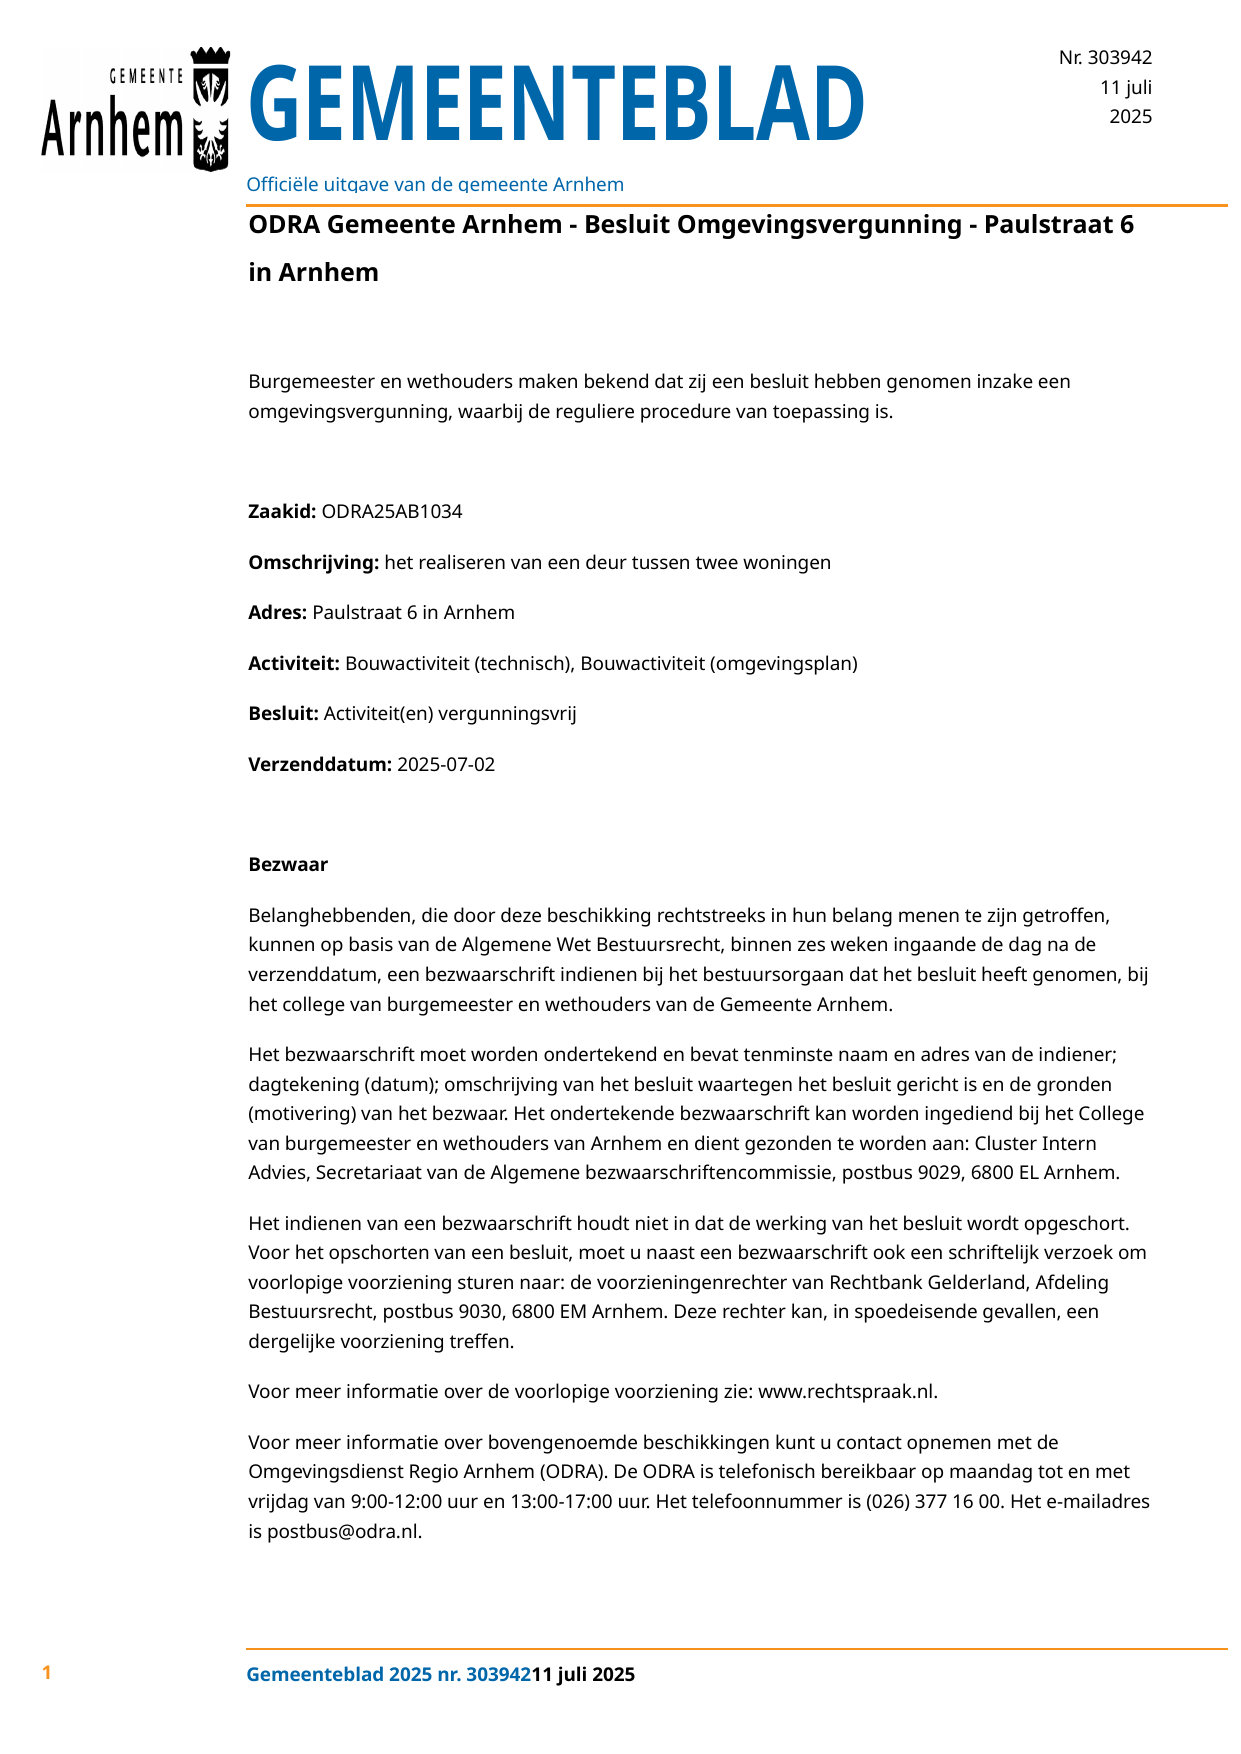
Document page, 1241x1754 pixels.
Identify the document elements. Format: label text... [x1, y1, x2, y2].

text Omschrijving: het realiseren van een deur tussen twee woningen [248, 549, 1152, 575]
text Voor meer informatie over de voorlopige voorziening zie: www.rechtspraak.nl. [248, 1379, 1152, 1404]
text Belanghebbenden, die door deze beschikking rechtstreeks in hun belang menen te zijn getroffen, kunnen op basis van de Algemene Wet Bestuursrecht, binnen zes weken ingaande de dag na de verzenddatum, een bezwaarschrift indienen bij het bestuursorgaan dat het besluit heeft genomen, bij het college van burgemeester en wethouders van de Gemeente Arnhem. [248, 902, 1152, 1017]
text Het bezwaarschrift moet worden ondertekend en bevat tenminste naam en adres van de indiener; dagtekening (datum); omschrijving van het besluit waartegen het besluit gericht is en de gronden (motivering) van het bezwaar. Het ondertekende bezwaarschrift kan worden ingediend bij het College van burgemeester en wethouders van Arnhem en dient gezonden te worden aan: Cluster Intern Advies, Secretariaat van de Algemene bezwaarschriftencommissie, postbus 9029, 6800 EL Arnhem. [248, 1041, 1152, 1185]
text Burgemeester en wethouders maken bekend dat zij een besluit hebben genomen inzake een omgevingsvergunning, waarbij de reguliere procedure van toepassing is. [248, 368, 1152, 424]
text Verzenddatum: 2025-07-02 [248, 751, 1152, 777]
text Voor meer informatie over bovengenoemde beschikkingen kunt u contact opnemen met de Omgevingsdienst Regio Arnhem (ODRA). De ODRA is telefonisch bereikbaar op maandag tot en met vrijdag van 9:00-12:00 uur en 13:00-17:00 uur. Het telefoonnummer is (026) 377 16 00. Het e-mailadres is postbus@odra.nl. [248, 1429, 1152, 1544]
text ODRA Gemeente Arnhem - Besluit Omgevingsvergunning - Paulstraat 6 in Arnhem [248, 207, 1152, 288]
text Activiteit: Bouwactiviteit (technisch), Bouwactiviteit (omgevingsplan) [248, 650, 1152, 676]
picture [41, 47, 231, 172]
text Het indienen van een bezwaarschrift houdt niet in dat de werking van het besluit wordt opgeschort. Voor het opschorten van een besluit, moet u naast een bezwaarschrift ook een schriftelijk verzoek om voorlopige voorziening sturen naar: de voorzieningenrechter van Rechtbank Gelderland, Afdeling Bestuursrecht, postbus 9030, 6800 EM Arnhem. Deze rechter kan, in spoedeisende gevallen, een dergelijke voorziening treffen. [248, 1210, 1152, 1354]
text Zaakid: ODRA25AB1034 [248, 499, 1152, 524]
text Bezwaar [248, 852, 1152, 877]
text Besluit: Activiteit(en) vergunningsvrij [248, 700, 1152, 726]
text Adres: Paulstraat 6 in Arnhem [248, 599, 1152, 625]
